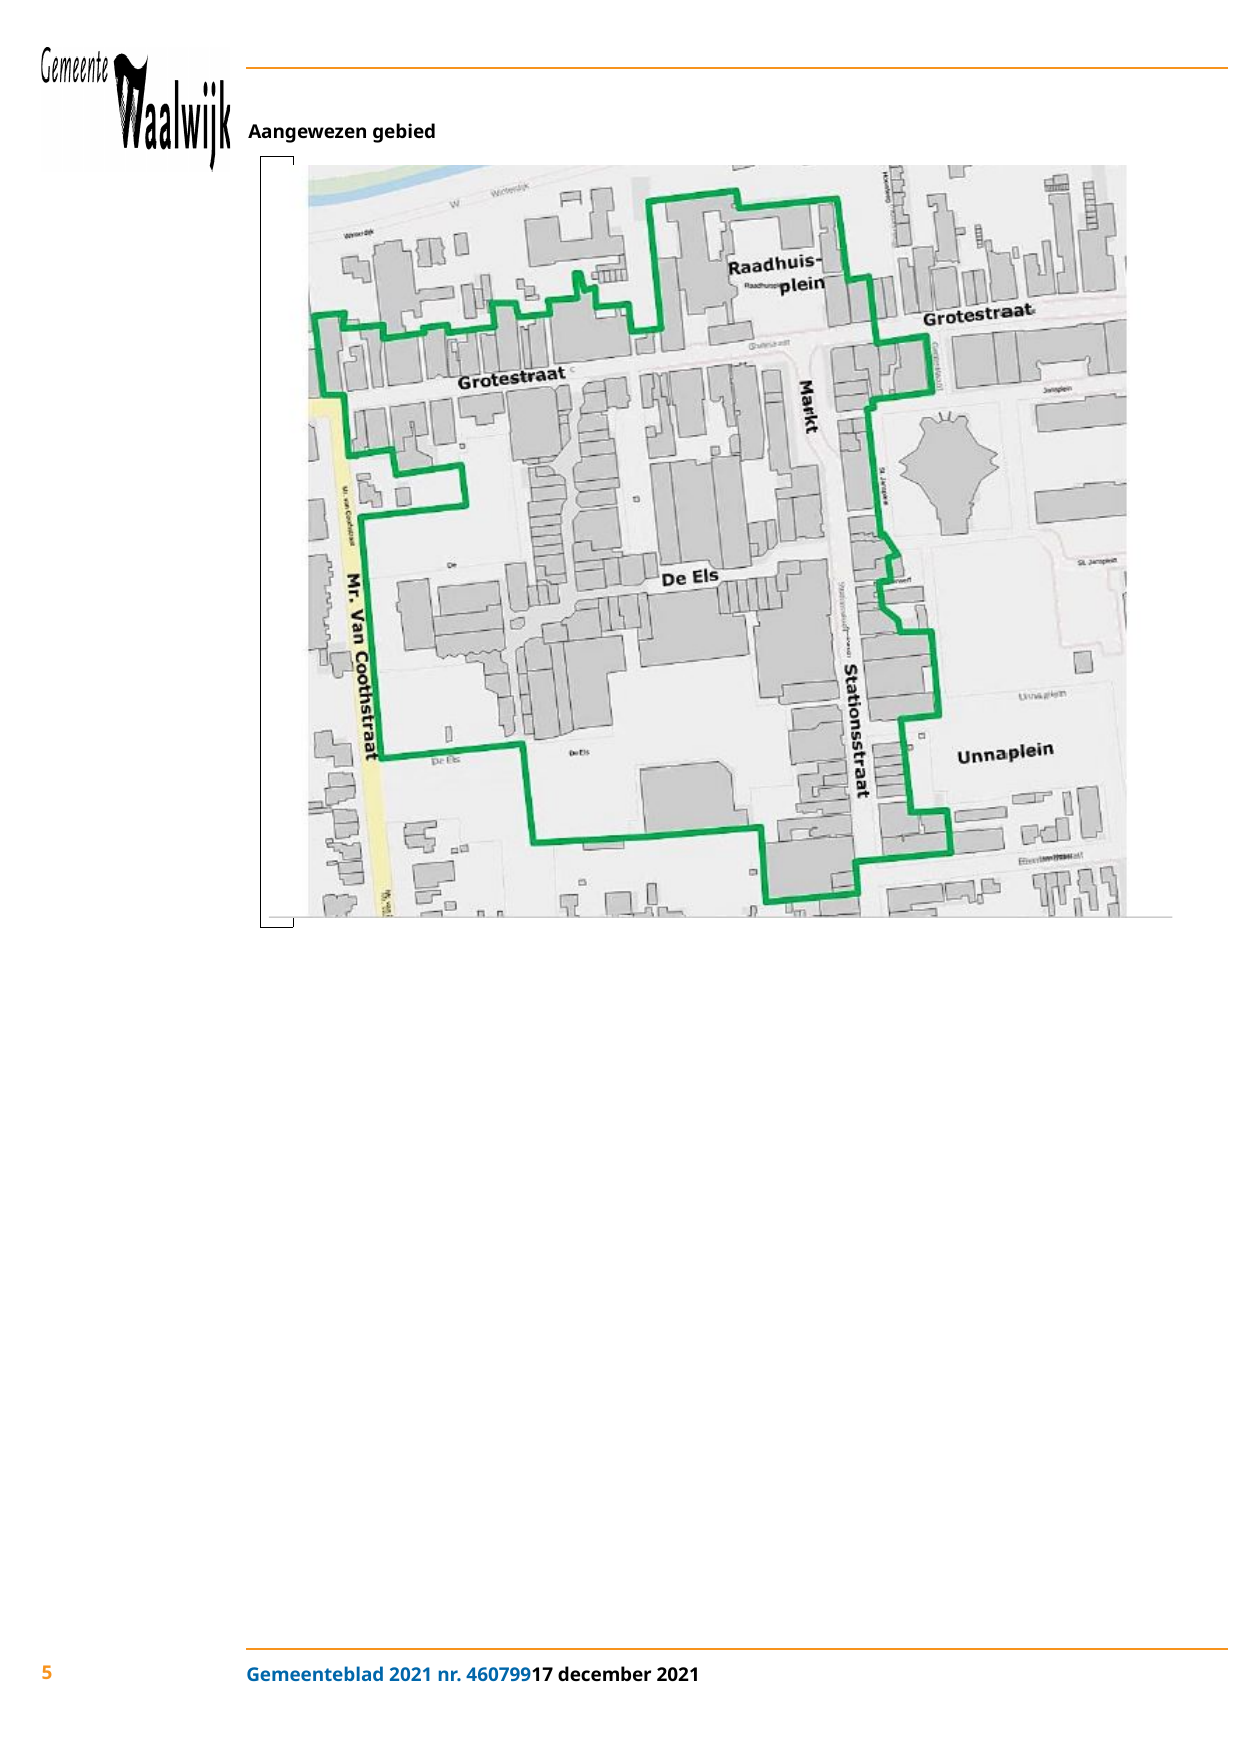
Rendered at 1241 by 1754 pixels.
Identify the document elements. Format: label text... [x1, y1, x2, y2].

picture [41, 47, 231, 172]
picture [268, 165, 1173, 918]
text Aangewezen gebied [248, 116, 1152, 144]
